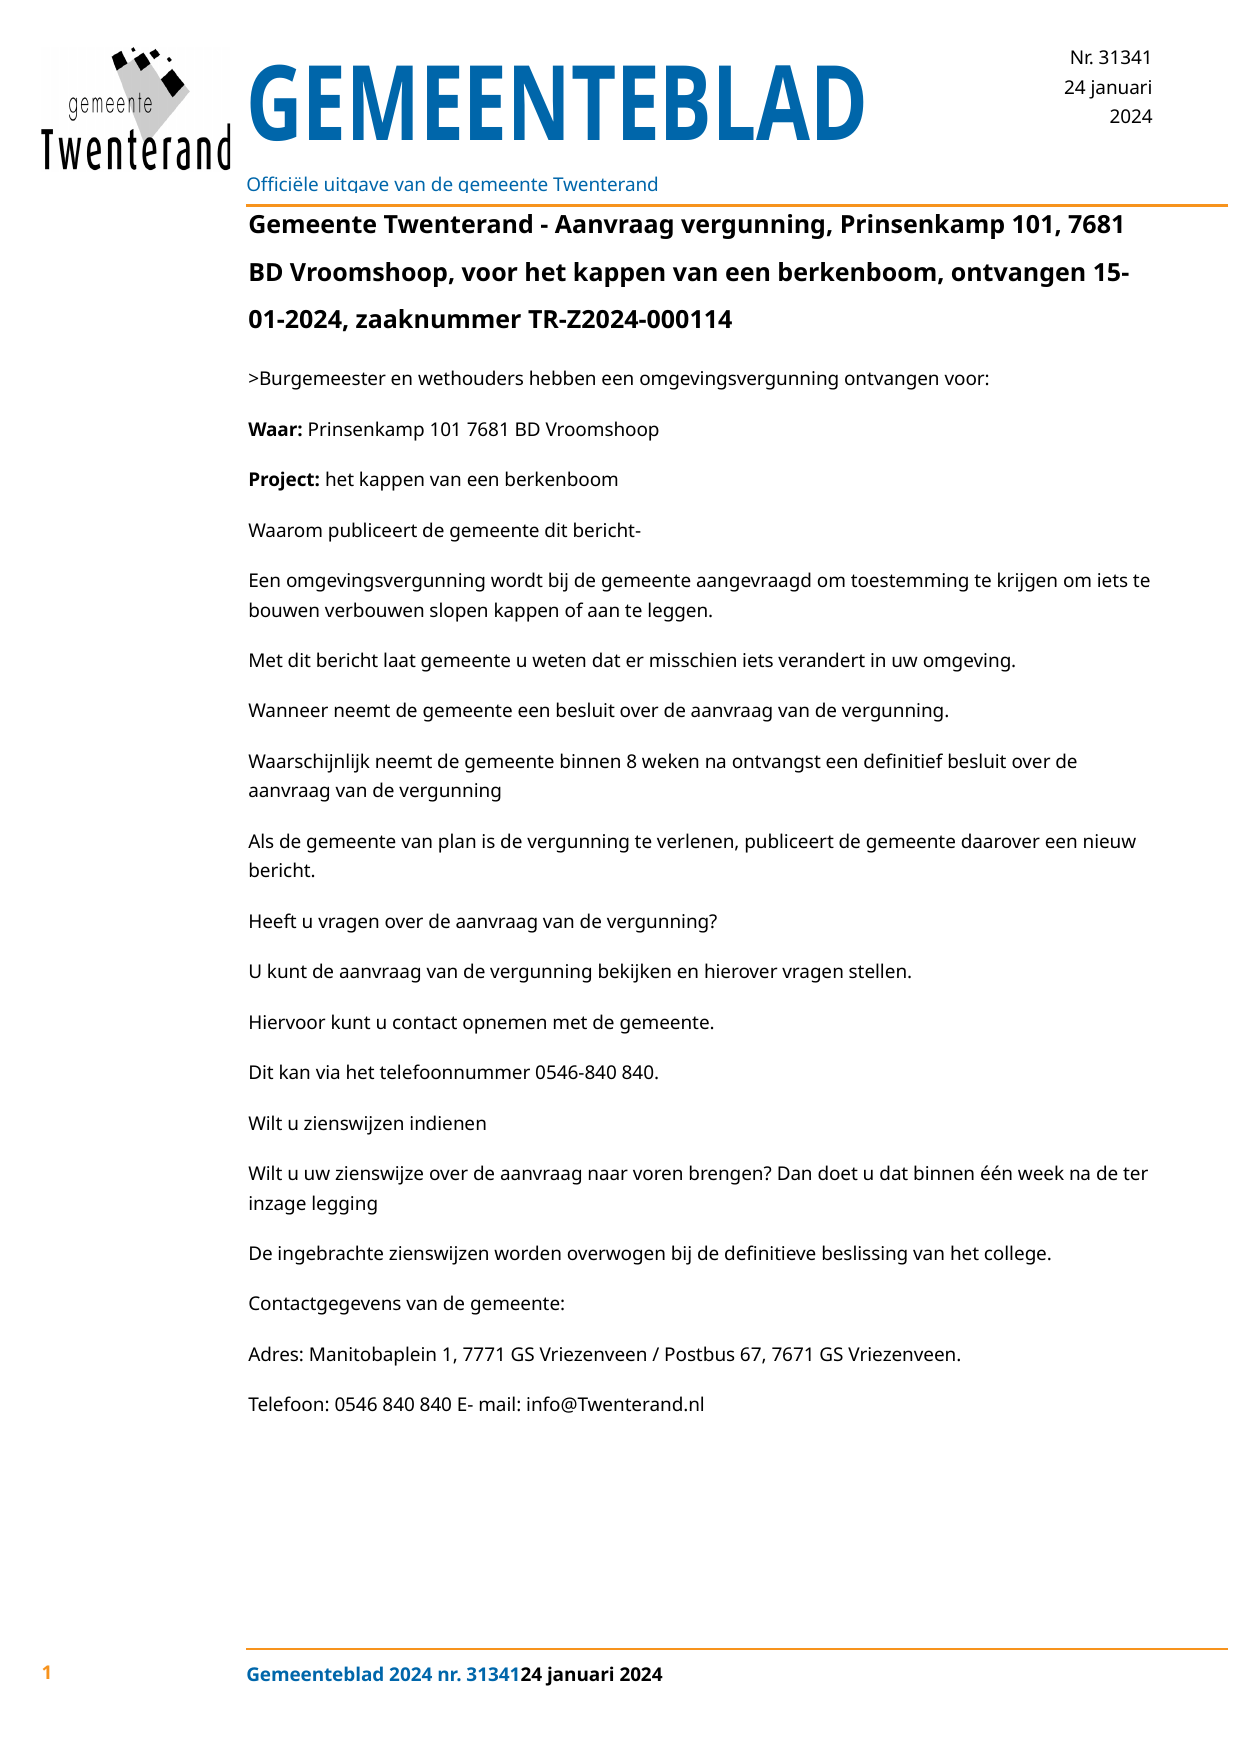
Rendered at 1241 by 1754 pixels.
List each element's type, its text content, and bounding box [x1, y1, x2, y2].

text Hiervoor kunt u contact opnemen met de gemeente. [248, 1009, 1152, 1034]
text Met dit bericht laat gemeente u weten dat er misschien iets verandert in uw omgeving. [248, 647, 1152, 673]
text De ingebrachte zienswijzen worden overwogen bij de definitieve beslissing van het college. [248, 1240, 1152, 1266]
text U kunt de aanvraag van de vergunning bekijken en hierover vragen stellen. [248, 958, 1152, 984]
text Een omgevingsvergunning wordt bij de gemeente aangevraagd om toestemming te krijgen om iets te bouwen verbouwen slopen kappen of aan te leggen. [248, 567, 1152, 622]
text Gemeente Twenterand - Aanvraag vergunning, Prinsenkamp 101, 7681 BD Vroomshoop, voor het kappen van een berkenboom, ontvangen 15-01-2024, zaaknummer TR-Z2024-000114 [248, 207, 1152, 336]
text >Burgemeester en wethouders hebben een omgevingsvergunning ontvangen voor: [248, 366, 1152, 391]
text Project: het kappen van een berkenboom [248, 466, 1152, 492]
text Wilt u zienswijzen indienen [248, 1110, 1152, 1135]
text Waar: Prinsenkamp 101 7681 BD Vroomshoop [248, 416, 1152, 442]
text Telefoon: 0546 840 840 E- mail: info@Twenterand.nl [248, 1391, 1152, 1417]
text Wanneer neemt de gemeente een besluit over de aanvraag van de vergunning. [248, 698, 1152, 723]
text Adres: Manitobaplein 1, 7771 GS Vriezenveen / Postbus 67, 7671 GS Vriezenveen. [248, 1341, 1152, 1367]
text Wilt u uw zienswijze over de aanvraag naar voren brengen? Dan doet u dat binnen één week na de ter inzage legging [248, 1160, 1152, 1215]
text Heeft u vragen over de aanvraag van de vergunning? [248, 908, 1152, 934]
picture [41, 47, 231, 172]
text Waarschijnlijk neemt de gemeente binnen 8 weken na ontvangst een definitief besluit over de aanvraag van de vergunning [248, 748, 1152, 803]
text Dit kan via het telefoonnummer 0546-840 840. [248, 1059, 1152, 1085]
text Contactgegevens van de gemeente: [248, 1291, 1152, 1316]
text Waarom publiceert de gemeente dit bericht- [248, 517, 1152, 542]
text Als de gemeente van plan is de vergunning te verlenen, publiceert de gemeente daarover een nieuw bericht. [248, 828, 1152, 883]
